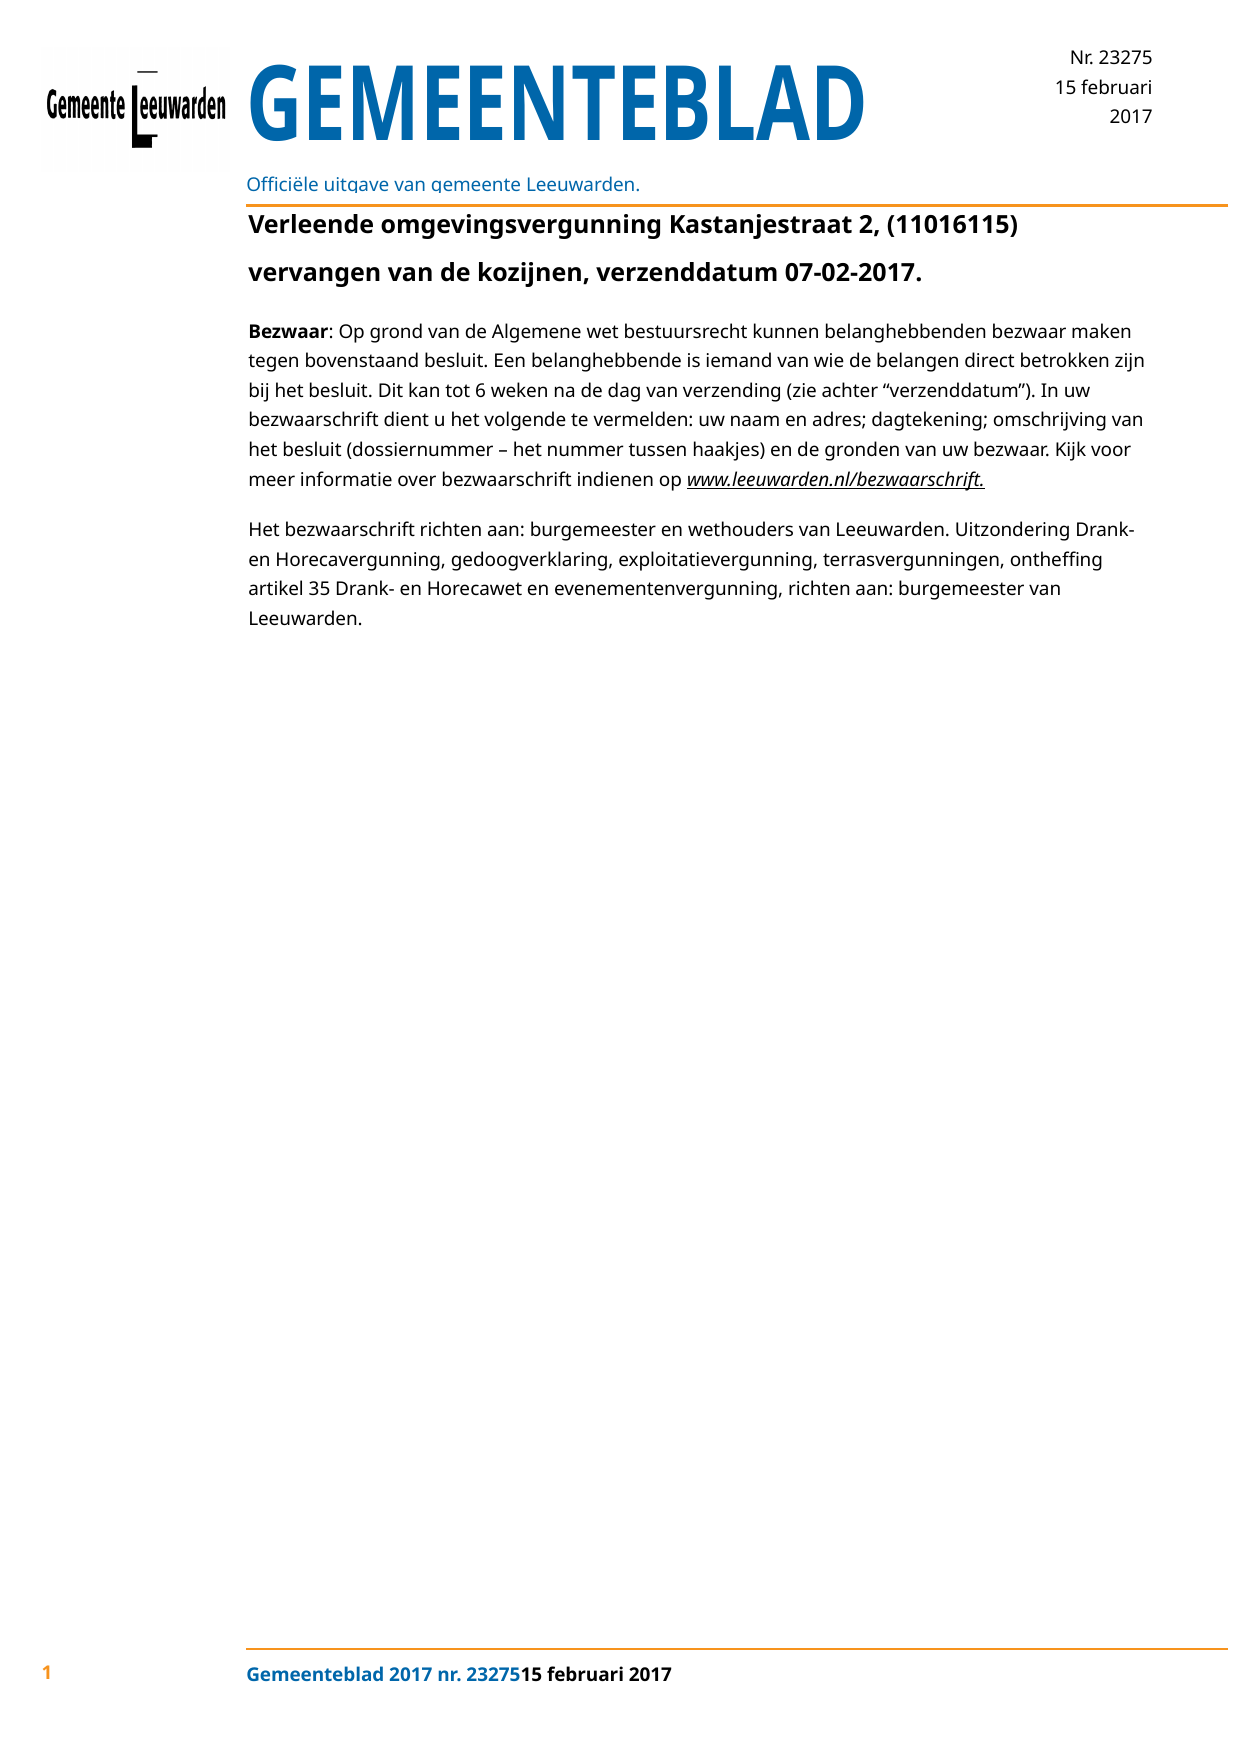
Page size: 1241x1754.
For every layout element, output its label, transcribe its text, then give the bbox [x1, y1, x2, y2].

text Het bezwaarschrift richten aan: burgemeester en wethouders van Leeuwarden. Uitzondering Drank- en Horecavergunning, gedoogverklaring, exploitatievergunning, terrasvergunningen, ontheffing artikel 35 Drank- en Horecawet en evenementenvergunning, richten aan: burgemeester van Leeuwarden. [248, 516, 1152, 631]
text Bezwaar: Op grond van de Algemene wet bestuursrecht kunnen belanghebbenden bezwaar maken tegen bovenstaand besluit. Een belanghebbende is iemand van wie de belangen direct betrokken zijn bij het besluit. Dit kan tot 6 weken na de dag van verzending (zie achter “verzenddatum”). In uw bezwaarschrift dient u het volgende te vermelden: uw naam en adres; dagtekening; omschrijving van het besluit (dossiernummer – het nummer tussen haakjes) en de gronden van uw bezwaar. Kijk voor meer informatie over bezwaarschrift indienen op www.leeuwarden.nl/bezwaarschrift. [248, 318, 1152, 492]
text Verleende omgevingsvergunning Kastanjestraat 2, (11016115) vervangen van de kozijnen, verzenddatum 07-02-2017. [248, 207, 1152, 288]
picture [41, 47, 231, 172]
